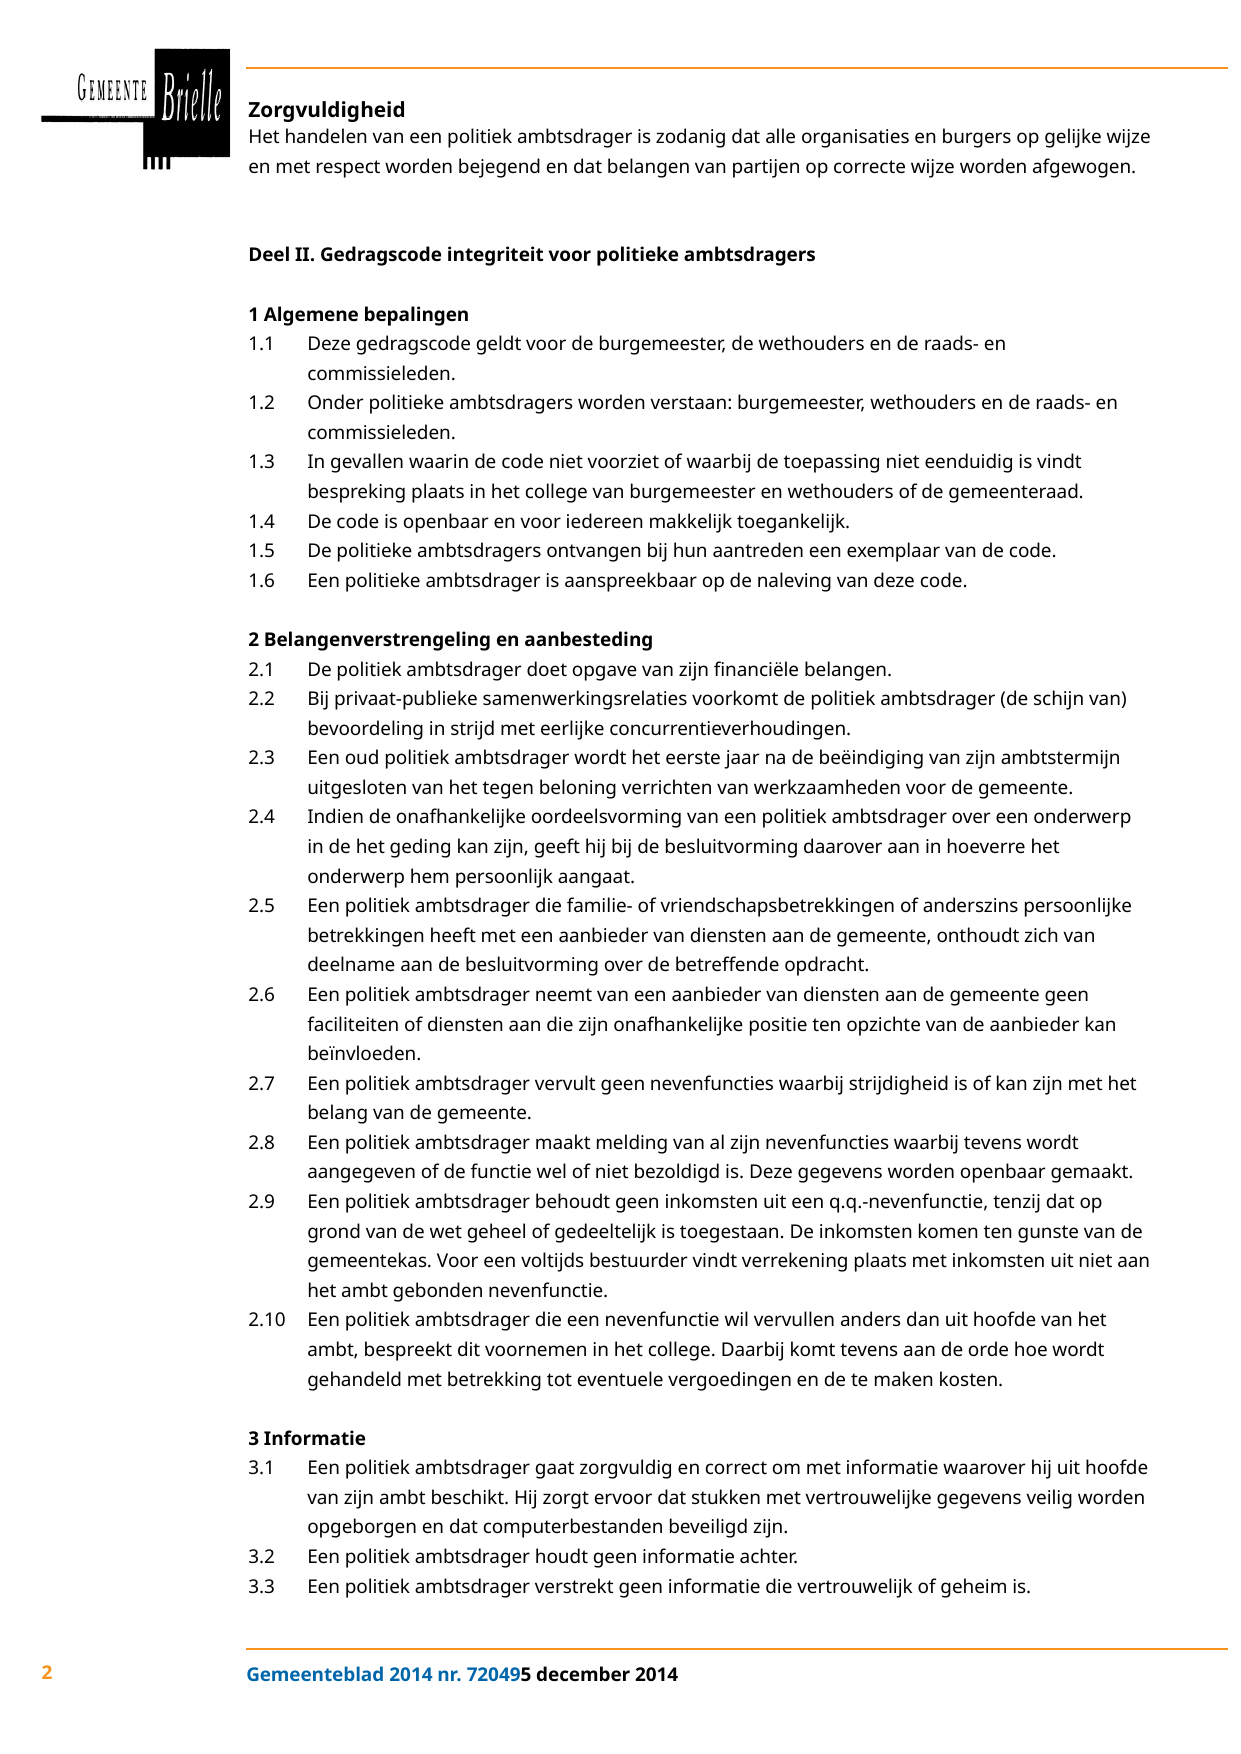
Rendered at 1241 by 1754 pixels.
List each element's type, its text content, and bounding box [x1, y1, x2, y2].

list De code is openbaar en voor iedereen makkelijk toegankelijk. [248, 508, 1152, 533]
text Deel II. Gedragscode integriteit voor politieke ambtsdragers [248, 242, 1152, 267]
list Een politiek ambtsdrager gaat zorgvuldig en correct om met informatie waarover hij uit hoofde van zijn ambt beschikt. Hij zorgt ervoor dat stukken met vertrouwelijke gegevens veilig worden opgeborgen en dat computerbestanden beveiligd zijn. [248, 1454, 1152, 1539]
list Een politiek ambtsdrager houdt geen informatie achter. [248, 1543, 1152, 1569]
list Een politiek ambtsdrager die een nevenfunctie wil vervullen anders dan uit hoofde van het ambt, bespreekt dit voornemen in het college. Daarbij komt tevens aan de orde hoe wordt gehandeld met betrekking tot eventuele vergoedingen en de te maken kosten. [248, 1307, 1152, 1391]
list Een politiek ambtsdrager vervult geen nevenfuncties waarbij strijdigheid is of kan zijn met het belang van de gemeente. [248, 1070, 1152, 1125]
list Een politiek ambtsdrager neemt van een aanbieder van diensten aan de gemeente geen faciliteiten of diensten aan die zijn onafhankelijke positie ten opzichte van de aanbieder kan beïnvloeden. [248, 981, 1152, 1066]
list Een politiek ambtsdrager die familie- of vriendschapsbetrekkingen of anderszins persoonlijke betrekkingen heeft met een aanbieder van diensten aan de gemeente, onthoudt zich van deelname aan de besluitvorming over de betreffende opdracht. [248, 892, 1152, 977]
picture [41, 47, 231, 172]
list De politieke ambtsdragers ontvangen bij hun aantreden een exemplaar van de code. [248, 537, 1152, 563]
list Een oud politiek ambtsdrager wordt het eerste jaar na de beëindiging van zijn ambtstermijn uitgesloten van het tegen beloning verrichten van werkzaamheden voor de gemeente. [248, 744, 1152, 800]
text Het handelen van een politiek ambtsdrager is zodanig dat alle organisaties en burgers op gelijke wijze en met respect worden bejegend en dat belangen van partijen op correcte wijze worden afgewogen. [248, 123, 1152, 178]
list Indien de onafhankelijke oordeelsvorming van een politiek ambtsdrager over een onderwerp in de het geding kan zijn, geeft hij bij de besluitvorming daarover aan in hoeverre het onderwerp hem persoonlijk aangaat. [248, 804, 1152, 888]
list In gevallen waarin de code niet voorziet of waarbij de toepassing niet eenduidig is vindt bespreking plaats in het college van burgemeester en wethouders of de gemeenteraad. [248, 449, 1152, 504]
list Een politieke ambtsdrager is aanspreekbaar op de naleving van deze code. [248, 567, 1152, 593]
text 1 Algemene bepalingen [248, 301, 1152, 326]
list Een politiek ambtsdrager maakt melding van al zijn nevenfuncties waarbij tevens wordt aangegeven of de functie wel of niet bezoldigd is. Deze gegevens worden openbaar gemaakt. [248, 1129, 1152, 1184]
list Een politiek ambtsdrager verstrekt geen informatie die vertrouwelijk of geheim is. [248, 1573, 1152, 1598]
list Een politiek ambtsdrager behoudt geen inkomsten uit een q.q.-nevenfunctie, tenzij dat op grond van de wet geheel of gedeeltelijk is toegestaan. De inkomsten komen ten gunste van de gemeentekas. Voor een voltijds bestuurder vindt verrekening plaats met inkomsten uit niet aan het ambt gebonden nevenfunctie. [248, 1188, 1152, 1303]
list Bij privaat-publieke samenwerkingsrelaties voorkomt de politiek ambtsdrager (de schijn van) bevoordeling in strijd met eerlijke concurrentieverhoudingen. [248, 685, 1152, 741]
text 2 Belangenverstrengeling en aanbesteding [248, 626, 1152, 652]
text 3 Informatie [248, 1425, 1152, 1451]
list Deze gedragscode geldt voor de burgemeester, de wethouders en de raads- en commissieleden. [248, 330, 1152, 386]
list De politiek ambtsdrager doet opgave van zijn financiële belangen. [248, 656, 1152, 681]
text Zorgvuldigheid [248, 95, 1152, 123]
list Onder politieke ambtsdragers worden verstaan: burgemeester, wethouders en de raads- en commissieleden. [248, 389, 1152, 445]
